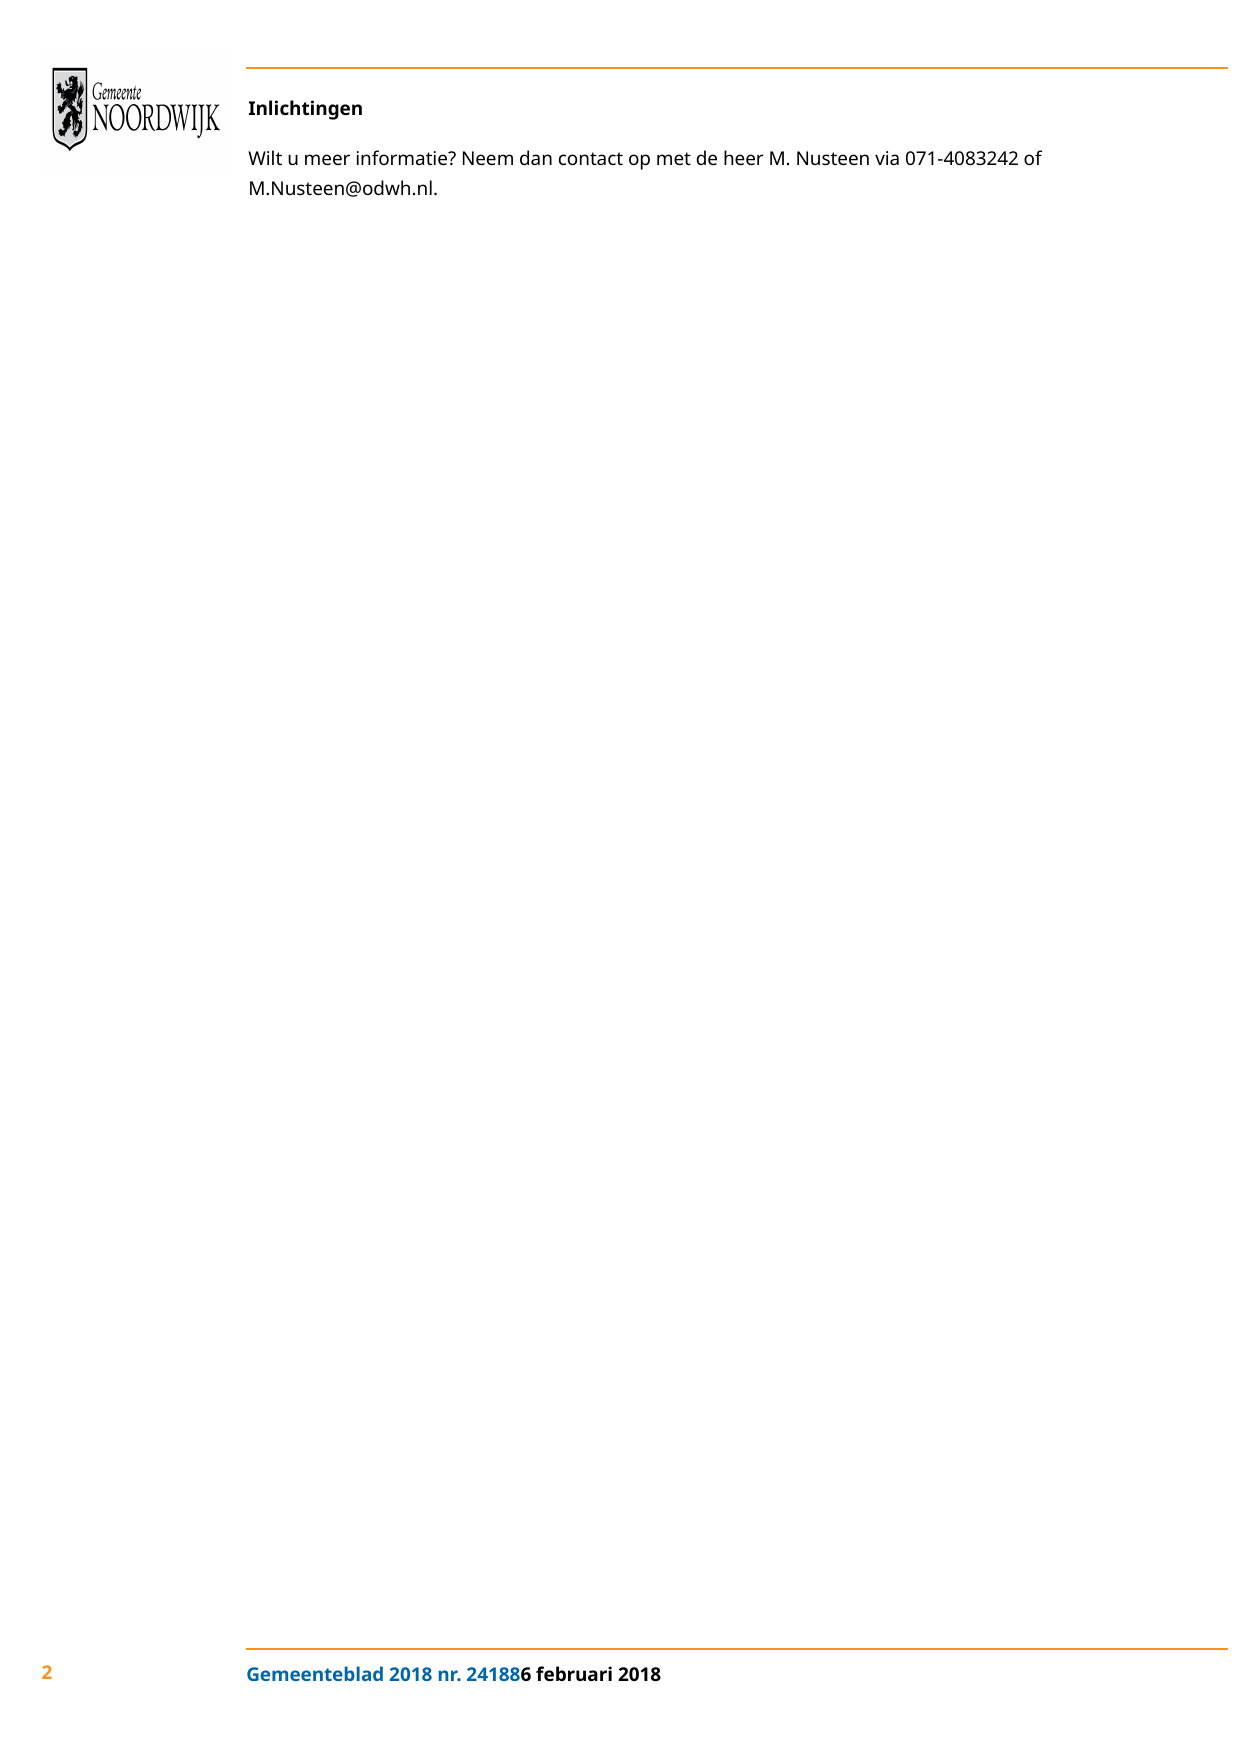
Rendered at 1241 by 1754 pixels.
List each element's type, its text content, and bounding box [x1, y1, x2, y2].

text Inlichtingen [248, 95, 1152, 121]
picture [41, 47, 231, 172]
text Wilt u meer informatie? Neem dan contact op met de heer M. Nusteen via 071-4083242 of M.Nusteen@odwh.nl. [248, 145, 1152, 201]
